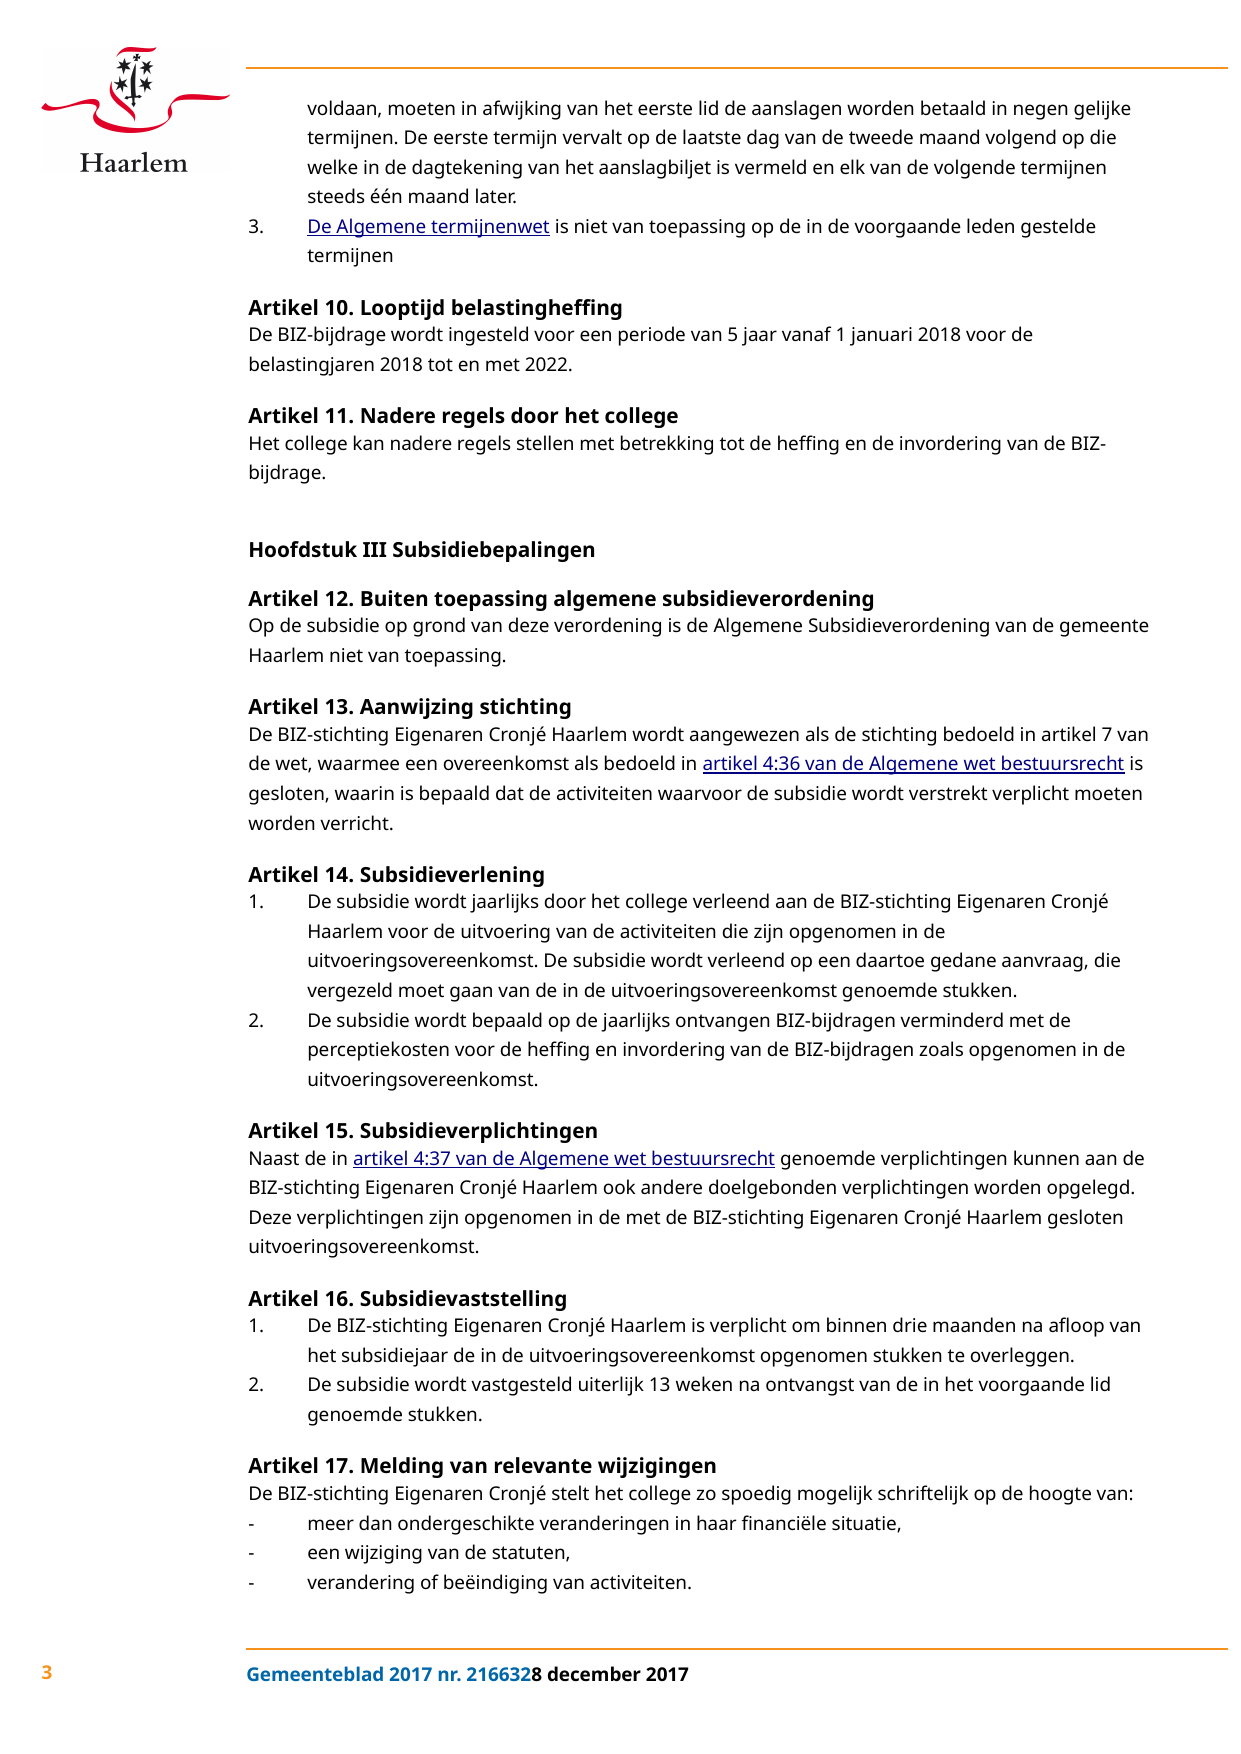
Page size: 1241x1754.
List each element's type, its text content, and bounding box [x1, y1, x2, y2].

text Artikel 16. Subsidievaststelling [248, 1284, 1152, 1312]
list De BIZ-stichting Eigenaren Cronjé Haarlem is verplicht om binnen drie maanden na afloop van het subsidiejaar de in de uitvoeringsovereenkomst opgenomen stukken te overleggen. [248, 1312, 1152, 1368]
list verandering of beëindiging van activiteiten. [248, 1569, 1152, 1594]
text Artikel 17. Melding van relevante wijzigingen [248, 1452, 1152, 1480]
list een wijziging van de statuten, [248, 1539, 1152, 1565]
text De BIZ-stichting Eigenaren Cronjé Haarlem wordt aangewezen als de stichting bedoeld in artikel 7 van de wet, waarmee een overeenkomst als bedoeld in artikel 4:36 van de Algemene wet bestuursrecht is gesloten, waarin is bepaald dat de activiteiten waarvoor de subsidie wordt verstrekt verplicht moeten worden verricht. [248, 721, 1152, 835]
text De BIZ-bijdrage wordt ingesteld voor een periode van 5 jaar vanaf 1 januari 2018 voor de belastingjaren 2018 tot en met 2022. [248, 322, 1152, 377]
list voldaan, moeten in afwijking van het eerste lid de aanslagen worden betaald in negen gelijke termijnen. De eerste termijn vervalt op de laatste dag van de tweede maand volgend op die welke in de dagtekening van het aanslagbiljet is vermeld en elk van de volgende termijnen steeds één maand later. [248, 95, 1152, 209]
text Het college kan nadere regels stellen met betrekking tot de heffing en de invordering van de BIZ-bijdrage. [248, 430, 1152, 485]
text Artikel 14. Subsidieverlening [248, 860, 1152, 888]
list De Algemene termijnenwet is niet van toepassing op de in de voorgaande leden gestelde termijnen [248, 213, 1152, 268]
text Artikel 10. Looptijd belastingheffing [248, 293, 1152, 322]
text Artikel 15. Subsidieverplichtingen [248, 1116, 1152, 1145]
text Artikel 12. Buiten toepassing algemene subsidieverordening [248, 584, 1152, 612]
list meer dan ondergeschikte veranderingen in haar financiële situatie, [248, 1510, 1152, 1535]
text Naast de in artikel 4:37 van de Algemene wet bestuursrecht genoemde verplichtingen kunnen aan de BIZ-stichting Eigenaren Cronjé Haarlem ook andere doelgebonden verplichtingen worden opgelegd. Deze verplichtingen zijn opgenomen in de met de BIZ-stichting Eigenaren Cronjé Haarlem gesloten uitvoeringsovereenkomst. [248, 1145, 1152, 1259]
text Op de subsidie op grond van deze verordening is de Algemene Subsidieverordening van de gemeente Haarlem niet van toepassing. [248, 612, 1152, 668]
list De subsidie wordt jaarlijks door het college verleend aan de BIZ-stichting Eigenaren Cronjé Haarlem voor de uitvoering van de activiteiten die zijn opgenomen in de uitvoeringsovereenkomst. De subsidie wordt verleend op een daartoe gedane aanvraag, die vergezeld moet gaan van de in de uitvoeringsovereenkomst genoemde stukken. [248, 888, 1152, 1003]
picture [41, 47, 231, 172]
text Artikel 13. Aanwijzing stichting [248, 692, 1152, 721]
text Hoofdstuk III Subsidiebepalingen [248, 535, 1152, 563]
text Artikel 11. Nadere regels door het college [248, 402, 1152, 430]
text De BIZ-stichting Eigenaren Cronjé stelt het college zo spoedig mogelijk schriftelijk op de hoogte van: [248, 1480, 1152, 1506]
list De subsidie wordt vastgesteld uiterlijk 13 weken na ontvangst van de in het voorgaande lid genoemde stukken. [248, 1372, 1152, 1427]
list De subsidie wordt bepaald op de jaarlijks ontvangen BIZ-bijdragen verminderd met de perceptiekosten voor de heffing en invordering van de BIZ-bijdragen zoals opgenomen in de uitvoeringsovereenkomst. [248, 1007, 1152, 1092]
